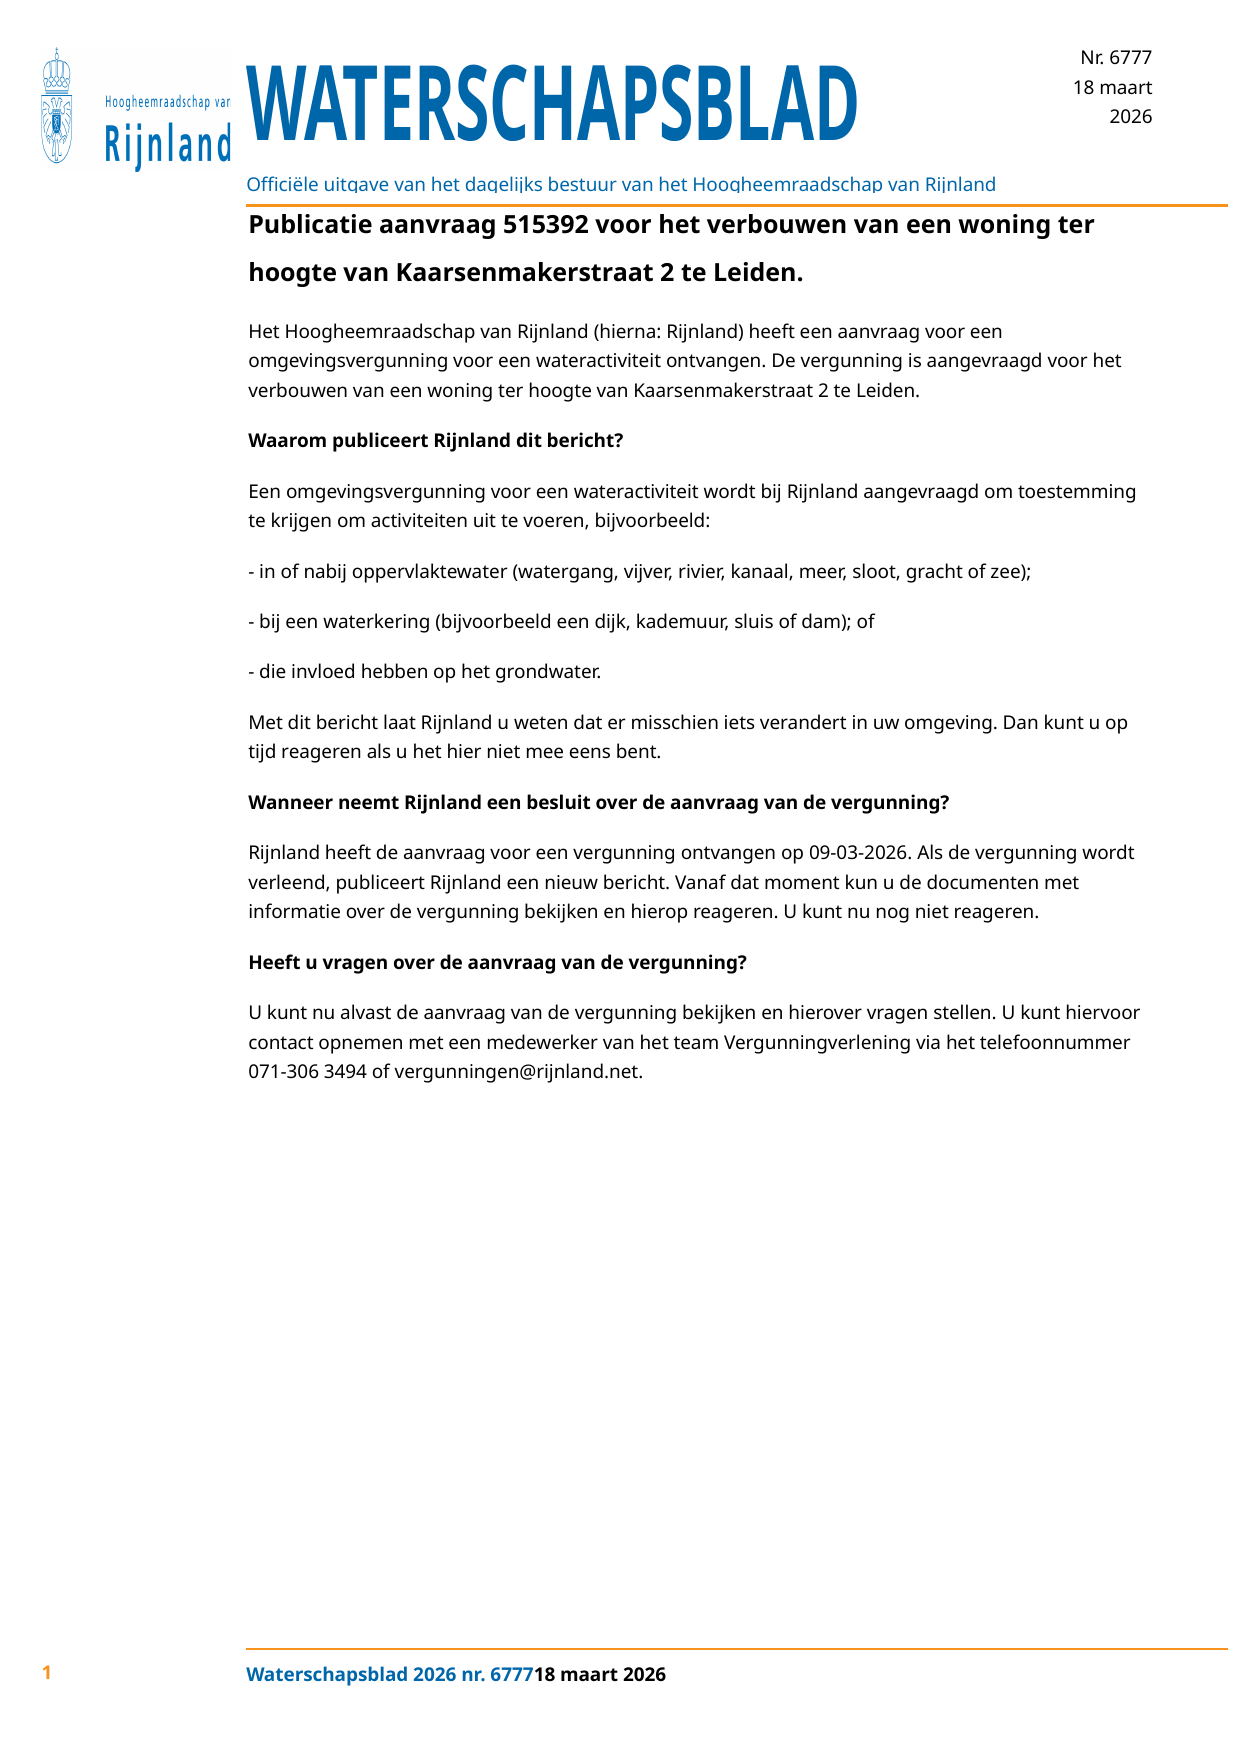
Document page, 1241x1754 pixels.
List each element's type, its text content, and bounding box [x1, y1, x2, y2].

text Waarom publiceert Rijnland dit bericht? [248, 427, 1152, 453]
text - bij een waterkering (bijvoorbeeld een dijk, kademuur, sluis of dam); of [248, 608, 1152, 634]
text U kunt nu alvast de aanvraag van de vergunning bekijken en hierover vragen stellen. U kunt hiervoor contact opnemen met een medewerker van het team Vergunningverlening via het telefoonnummer 071-306 3494 of vergunningen@rijnland.net. [248, 999, 1152, 1084]
text Rijnland heeft de aanvraag voor een vergunning ontvangen op 09-03-2026. Als de vergunning wordt verleend, publiceert Rijnland een nieuw bericht. Vanaf dat moment kun u de documenten met informatie over de vergunning bekijken en hierop reageren. U kunt nu nog niet reageren. [248, 839, 1152, 924]
text - die invloed hebben op het grondwater. [248, 659, 1152, 684]
text Met dit bericht laat Rijnland u weten dat er misschien iets verandert in uw omgeving. Dan kunt u op tijd reageren als u het hier niet mee eens bent. [248, 709, 1152, 764]
text - in of nabij oppervlaktewater (watergang, vijver, rivier, kanaal, meer, sloot, gracht of zee); [248, 558, 1152, 584]
text Heeft u vragen over de aanvraag van de vergunning? [248, 949, 1152, 975]
text Publicatie aanvraag 515392 voor het verbouwen van een woning ter hoogte van Kaarsenmakerstraat 2 te Leiden. [248, 207, 1152, 288]
picture [41, 47, 231, 172]
text Een omgevingsvergunning voor een wateractiviteit wordt bij Rijnland aangevraagd om toestemming te krijgen om activiteiten uit te voeren, bijvoorbeeld: [248, 478, 1152, 533]
text Het Hoogheemraadschap van Rijnland (hierna: Rijnland) heeft een aanvraag voor een omgevingsvergunning voor een wateractiviteit ontvangen. De vergunning is aangevraagd voor het verbouwen van een woning ter hoogte van Kaarsenmakerstraat 2 te Leiden. [248, 318, 1152, 403]
text Wanneer neemt Rijnland een besluit over de aanvraag van de vergunning? [248, 789, 1152, 815]
